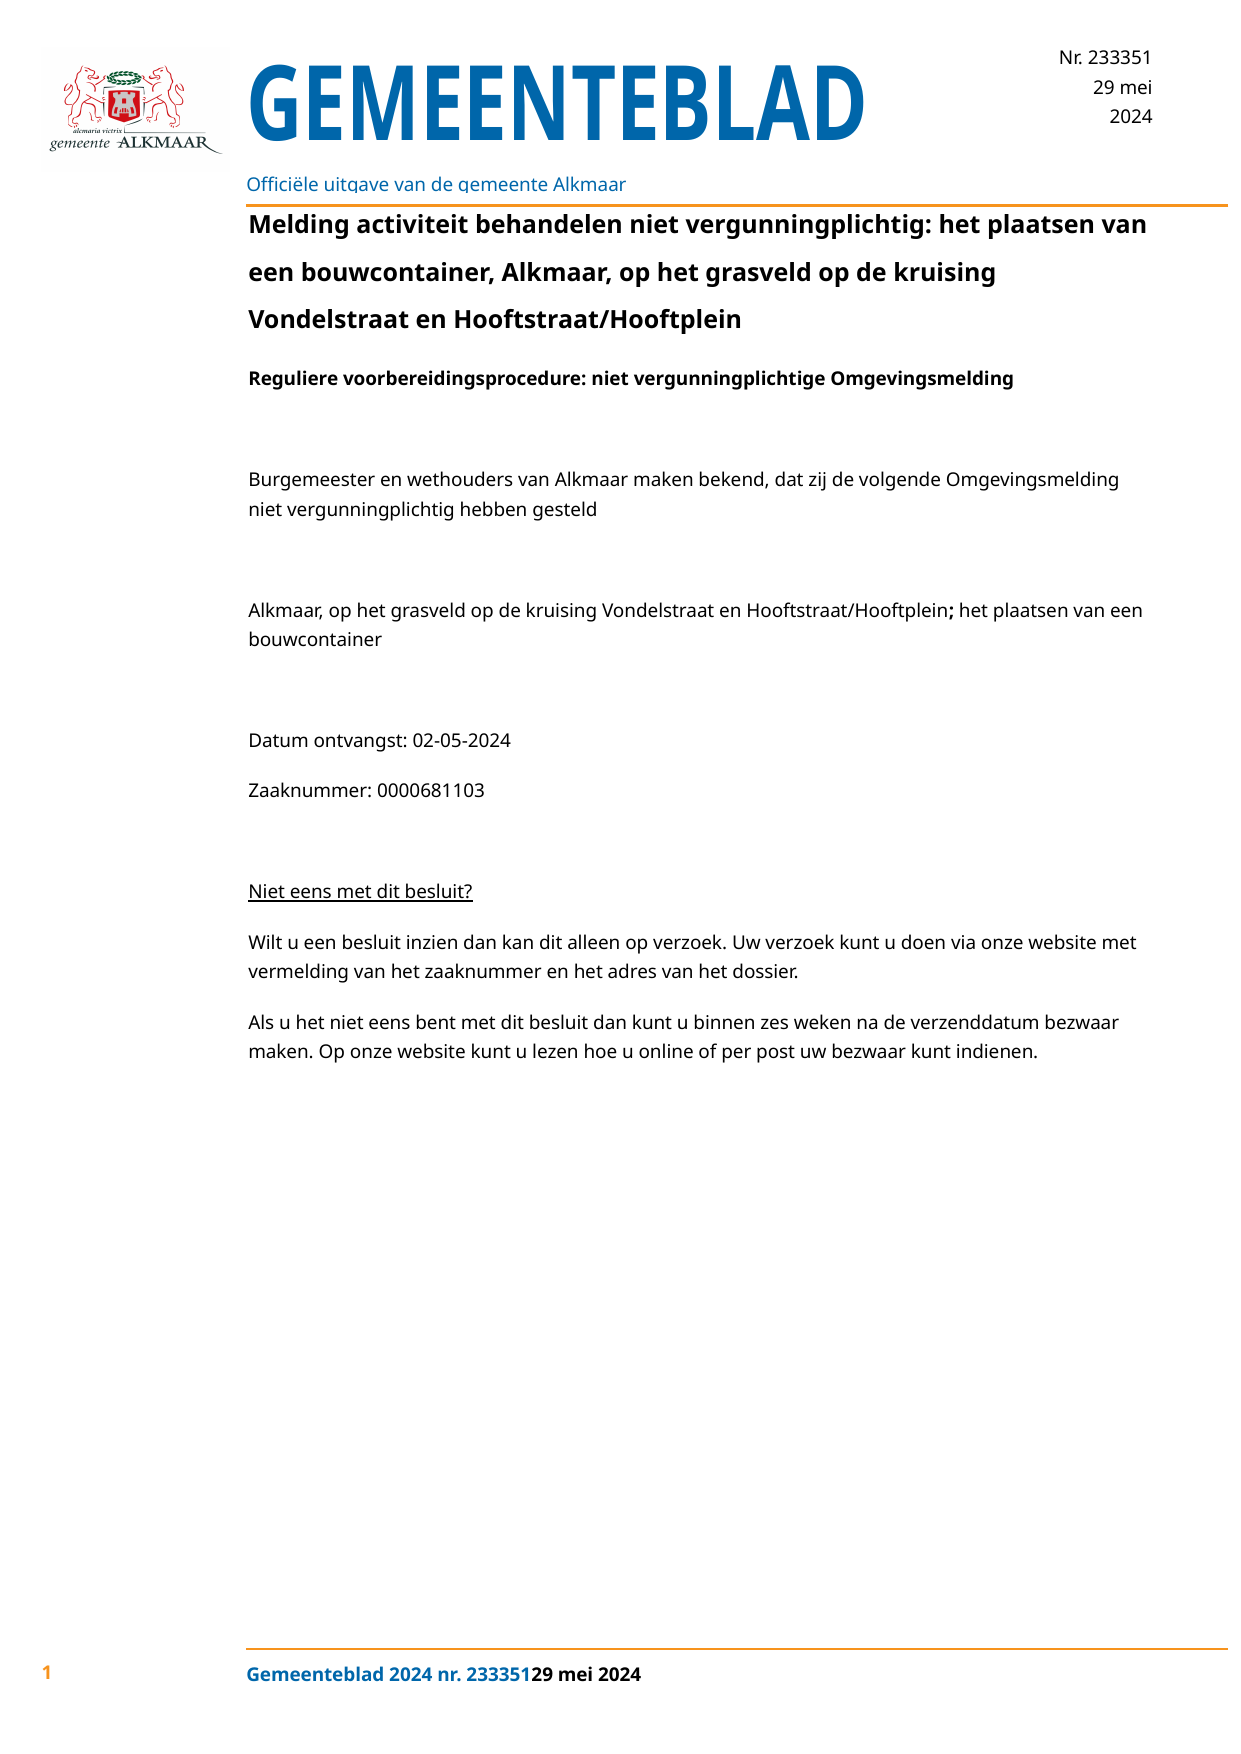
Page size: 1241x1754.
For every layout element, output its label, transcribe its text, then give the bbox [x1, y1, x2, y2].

text Reguliere voorbereidingsprocedure: niet vergunningplichtige Omgevingsmelding [248, 366, 1152, 391]
picture [41, 47, 231, 172]
text Als u het niet eens bent met dit besluit dan kunt u binnen zes weken na de verzenddatum bezwaar maken. Op onze website kunt u lezen hoe u online of per post uw bezwaar kunt indienen. [248, 1009, 1152, 1064]
text Datum ontvangst: 02-05-2024 [248, 727, 1152, 753]
text Alkmaar, op het grasveld op de kruising Vondelstraat en Hooftstraat/Hooftplein; het plaatsen van een bouwcontainer [248, 597, 1152, 652]
text Zaaknummer: 0000681103 [248, 778, 1152, 803]
text Burgemeester en wethouders van Alkmaar maken bekend, dat zij de volgende Omgevingsmelding niet vergunningplichtig hebben gesteld [248, 466, 1152, 522]
text Wilt u een besluit inzien dan kan dit alleen op verzoek. Uw verzoek kunt u doen via onze website met vermelding van het zaaknummer en het adres van het dossier. [248, 929, 1152, 984]
text Niet eens met dit besluit? [248, 878, 1152, 904]
text Melding activiteit behandelen niet vergunningplichtig: het plaatsen van een bouwcontainer, Alkmaar, op het grasveld op de kruising Vondelstraat en Hooftstraat/Hooftplein [248, 207, 1152, 336]
